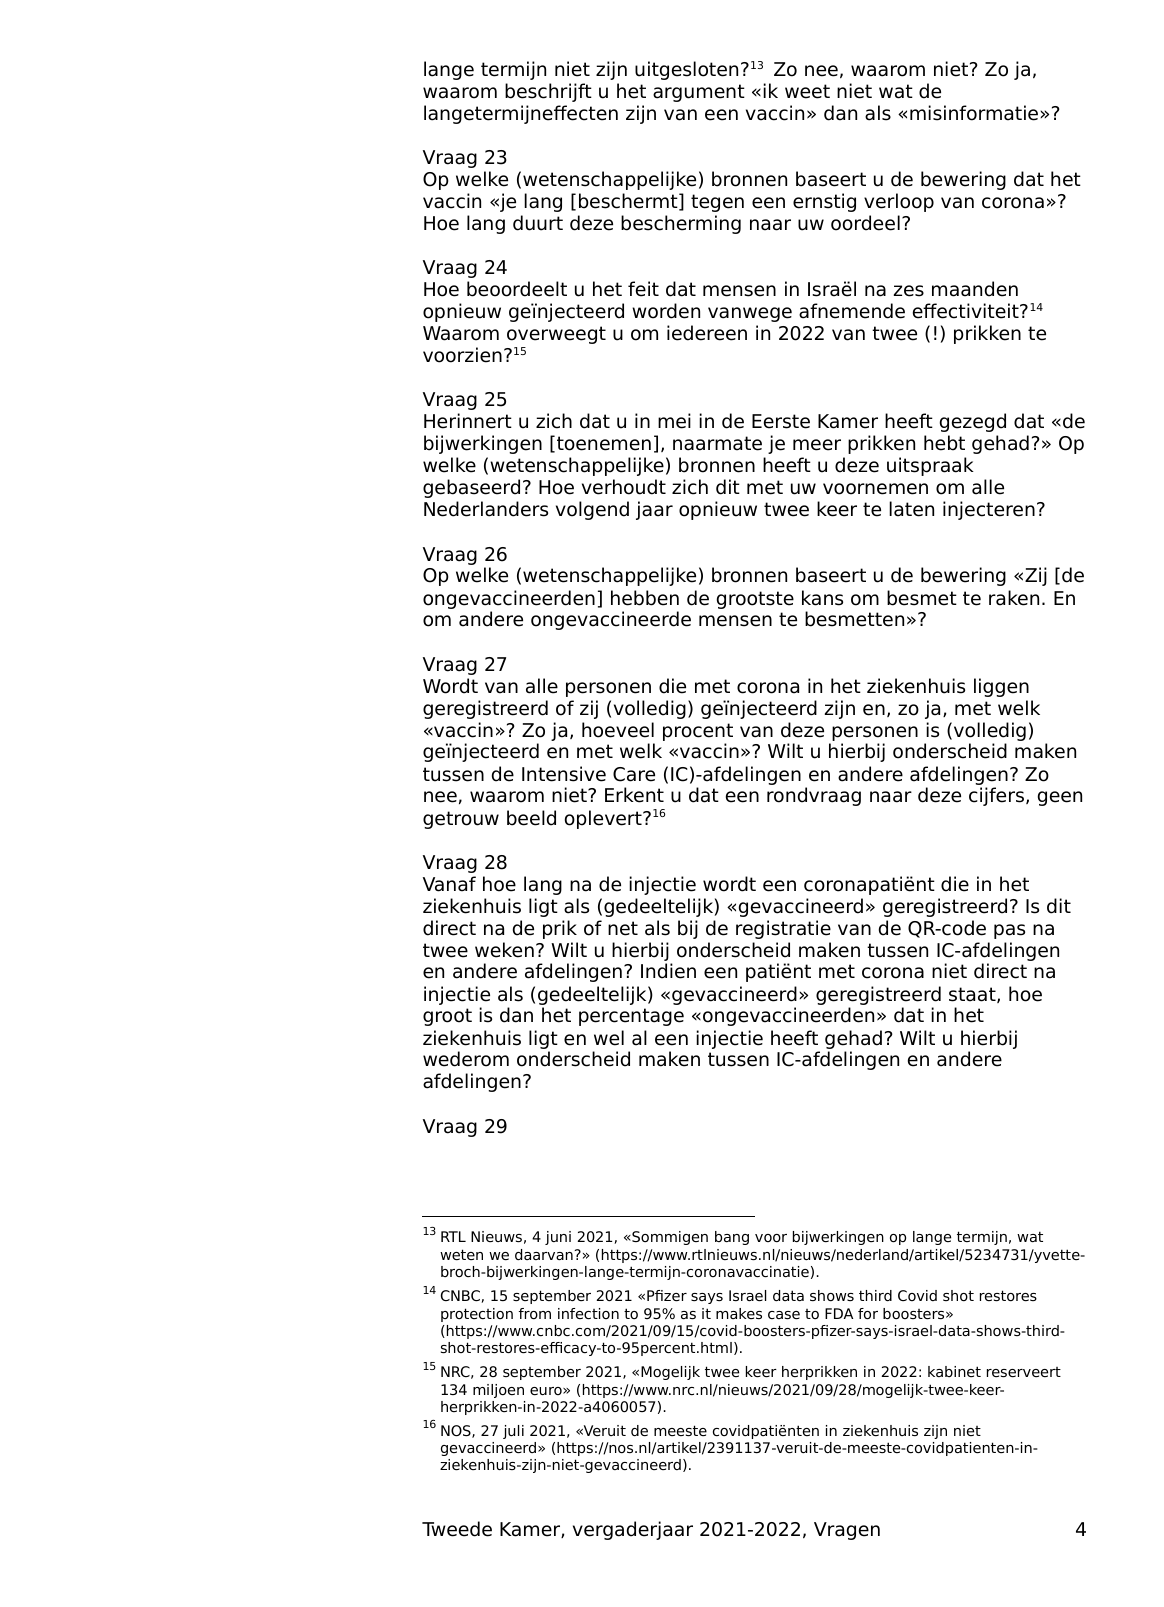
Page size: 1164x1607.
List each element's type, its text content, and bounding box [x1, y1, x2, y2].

text Vraag 25 [422, 389, 1087, 411]
text CNBC, 15 september 2021 «Pfizer says Israel data shows third Covid shot restores protection from infection to 95% as it makes case to FDA for boosters» (https://www.cnbc.com/2021/09/15/covid-boosters-pfizer-says-israel-data-shows-third-shot-restores-efficacy-to-95percent.html). [422, 1284, 1087, 1357]
text Herinnert u zich dat u in mei in de Eerste Kamer heeft gezegd dat «de bijwerkingen [toenemen], naarmate je meer prikken hebt gehad?» Op welke (wetenschappelijke) bronnen heeft u deze uitspraak gebaseerd? Hoe verhoudt zich dit met uw voornemen om alle Nederlanders volgend jaar opnieuw twee keer te laten injecteren? [422, 411, 1087, 521]
text Vraag 29 [422, 1116, 1087, 1137]
text Wordt van alle personen die met corona in het ziekenhuis liggen geregistreerd of zij (volledig) geïnjecteerd zijn en, zo ja, met welk «vaccin»? Zo ja, hoeveel procent van deze personen is (volledig) geïnjecteerd en met welk «vaccin»? Wilt u hierbij onderscheid maken tussen de Intensive Care (IC)-afdelingen en andere afdelingen? Zo nee, waarom niet? Erkent u dat een rondvraag naar deze cijfers, geen getrouw beeld oplevert? [422, 676, 1087, 829]
text NRC, 28 september 2021, «Mogelijk twee keer herprikken in 2022: kabinet reserveert 134 miljoen euro» (https://www.nrc.nl/nieuws/2021/09/28/mogelijk-twee-keer-herprikken-in-2022-a4060057). [422, 1360, 1087, 1416]
text Op welke (wetenschappelijke) bronnen baseert u de bewering dat het vaccin «je lang [beschermt] tegen een ernstig verloop van corona»? Hoe lang duurt deze bescherming naar uw oordeel? [422, 169, 1087, 235]
text Vraag 28 [422, 852, 1087, 873]
text Vanaf hoe lang na de injectie wordt een coronapatiënt die in het ziekenhuis ligt als (gedeeltelijk) «gevaccineerd» geregistreerd? Is dit direct na de prik of net als bij de registratie van de QR-code pas na twee weken? Wilt u hierbij onderscheid maken tussen IC-afdelingen en andere afdelingen? Indien een patiënt met corona niet direct na injectie als (gedeeltelijk) «gevaccineerd» geregistreerd staat, hoe groot is dan het percentage «ongevaccineerden» dat in het ziekenhuis ligt en wel al een injectie heeft gehad? Wilt u hierbij wederom onderscheid maken tussen IC-afdelingen en andere afdelingen? [422, 873, 1087, 1093]
text RTL Nieuws, 4 juni 2021, «Sommigen bang voor bijwerkingen op lange termijn, wat weten we daarvan?» (https://www.rtlnieuws.nl/nieuws/nederland/artikel/5234731/yvette-broch-bijwerkingen-lange-termijn-coronavaccinatie). [422, 1225, 1087, 1281]
text Vraag 26 [422, 543, 1087, 565]
text Op welke (wetenschappelijke) bronnen baseert u de bewering «Zij [de ongevaccineerden] hebben de grootste kans om besmet te raken. En om andere ongevaccineerde mensen te besmetten»? [422, 565, 1087, 631]
text Vraag 24 [422, 257, 1087, 279]
text Vraag 27 [422, 653, 1087, 676]
text Hoe beoordeelt u het feit dat mensen in Israël na zes maanden opnieuw geïnjecteerd worden vanwege afnemende effectiviteit? Waarom overweegt u om iedereen in 2022 van twee (!) prikken te voorzien? [422, 279, 1087, 367]
text lange termijn niet zijn uitgesloten? Zo nee, waarom niet? Zo ja, waarom beschrijft u het argument «ik weet niet wat de langetermijneffecten zijn van een vaccin» dan als «misinformatie»? [422, 59, 1087, 125]
text Vraag 23 [422, 147, 1087, 169]
text NOS, 27 juli 2021, «Veruit de meeste covidpatiënten in ziekenhuis zijn niet gevaccineerd» (https://nos.nl/artikel/2391137-veruit-de-meeste-covidpatienten-in-ziekenhuis-zijn-niet-gevaccineerd). [422, 1418, 1087, 1474]
